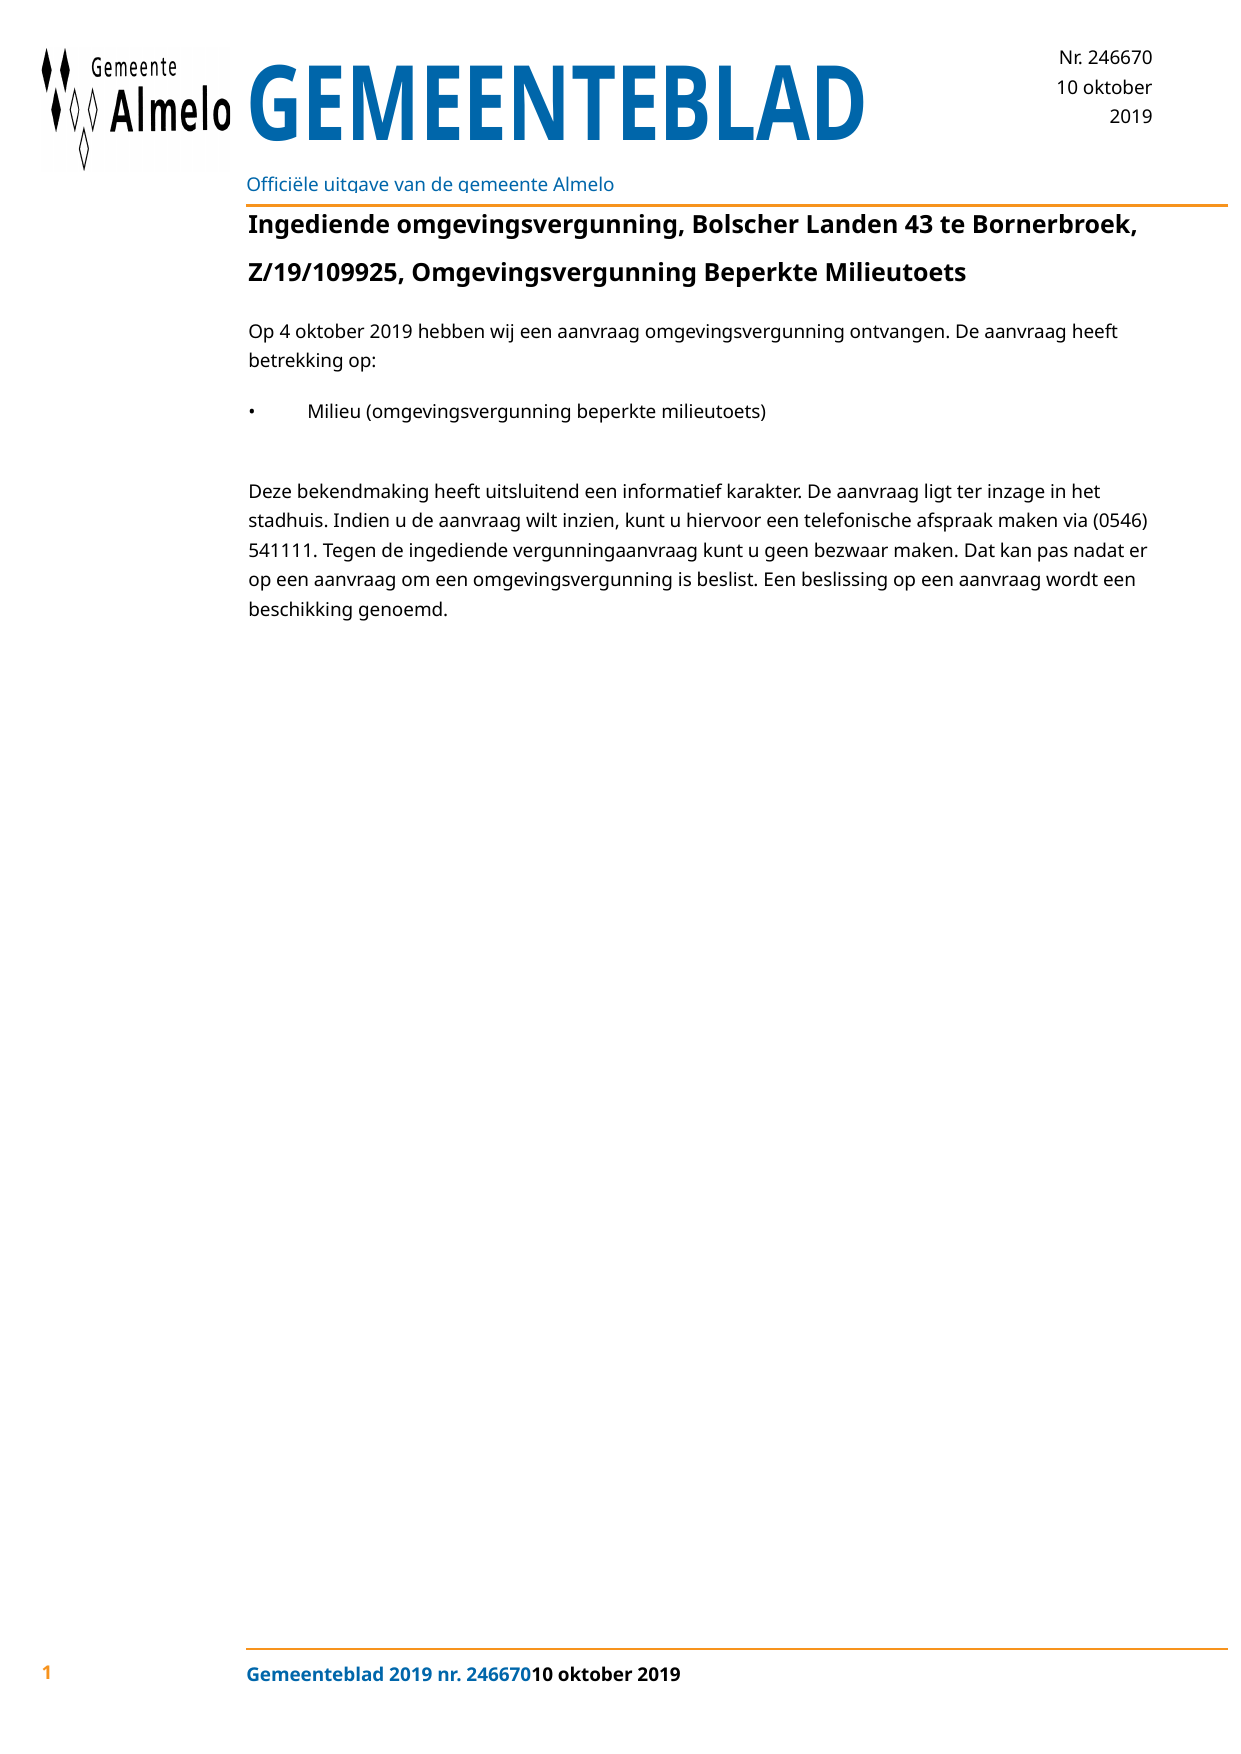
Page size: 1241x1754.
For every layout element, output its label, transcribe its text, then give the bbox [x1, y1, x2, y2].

picture [41, 47, 231, 172]
text Deze bekendmaking heeft uitsluitend een informatief karakter. De aanvraag ligt ter inzage in het stadhuis. Indien u de aanvraag wilt inzien, kunt u hiervoor een telefonische afspraak maken via (0546) 541111. Tegen de ingediende vergunningaanvraag kunt u geen bezwaar maken. Dat kan pas nadat er op een aanvraag om een omgevingsvergunning is beslist. Een beslissing op een aanvraag wordt een beschikking genoemd. [248, 478, 1152, 622]
text Ingediende omgevingsvergunning, Bolscher Landen 43 te Bornerbroek, Z/19/109925, Omgevingsvergunning Beperkte Milieutoets [248, 207, 1152, 288]
list Milieu (omgevingsvergunning beperkte milieutoets) [248, 398, 1152, 424]
text Op 4 oktober 2019 hebben wij een aanvraag omgevingsvergunning ontvangen. De aanvraag heeft betrekking op: [248, 318, 1152, 373]
